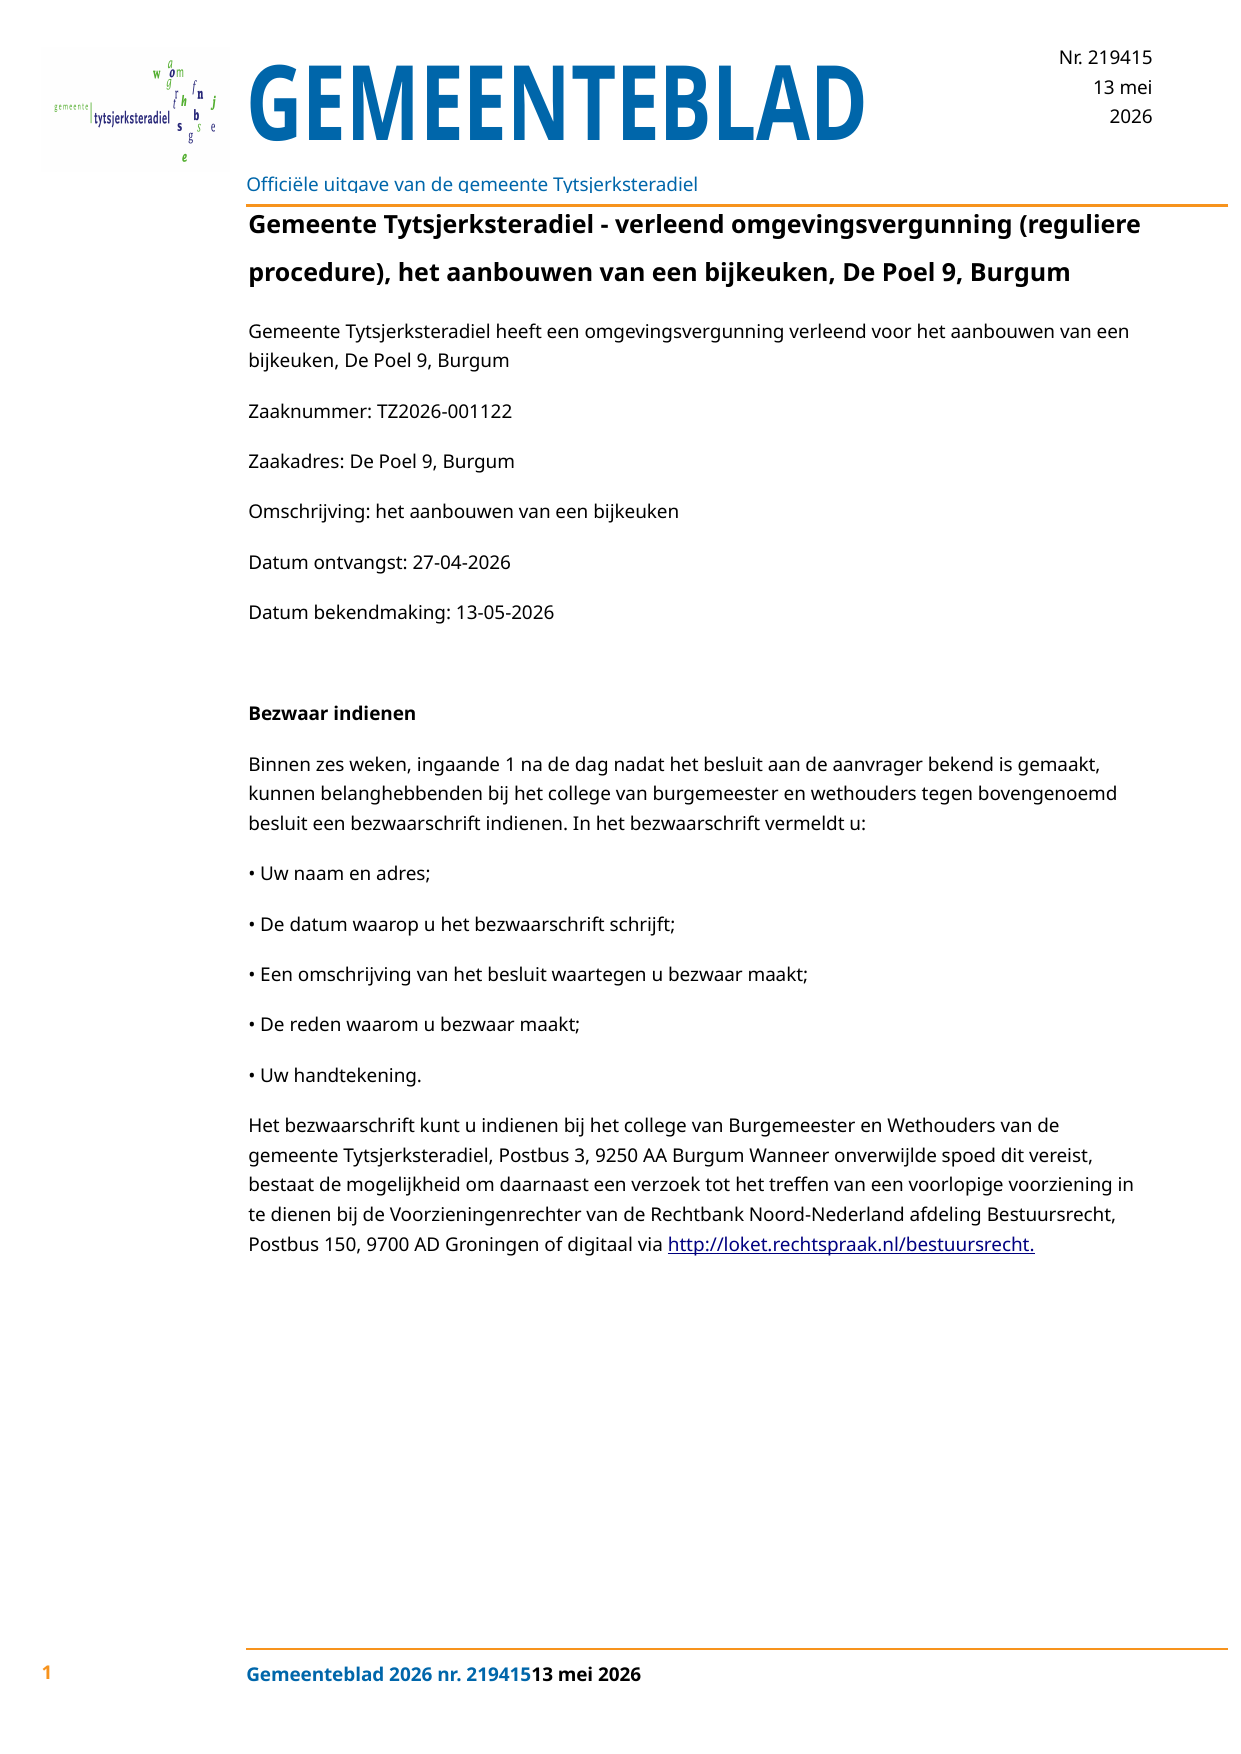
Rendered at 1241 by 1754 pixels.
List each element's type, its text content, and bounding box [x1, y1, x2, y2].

text Datum bekendmaking: 13-05-2026 [248, 599, 1152, 625]
text Omschrijving: het aanbouwen van een bijkeuken [248, 499, 1152, 524]
text • Een omschrijving van het besluit waartegen u bezwaar maakt; [248, 961, 1152, 987]
text • Uw handtekening. [248, 1062, 1152, 1088]
text Bezwaar indienen [248, 700, 1152, 726]
text Datum ontvangst: 27-04-2026 [248, 549, 1152, 575]
text Gemeente Tytsjerksteradiel heeft een omgevingsvergunning verleend voor het aanbouwen van een bijkeuken, De Poel 9, Burgum [248, 318, 1152, 373]
picture [41, 47, 231, 172]
text Zaakadres: De Poel 9, Burgum [248, 448, 1152, 474]
text • De datum waarop u het bezwaarschrift schrijft; [248, 911, 1152, 937]
text • De reden waarom u bezwaar maakt; [248, 1012, 1152, 1037]
text Gemeente Tytsjerksteradiel - verleend omgevingsvergunning (reguliere procedure), het aanbouwen van een bijkeuken, De Poel 9, Burgum [248, 207, 1152, 288]
text Zaaknummer: TZ2026-001122 [248, 398, 1152, 424]
text • Uw naam en adres; [248, 860, 1152, 886]
text Binnen zes weken, ingaande 1 na de dag nadat het besluit aan de aanvrager bekend is gemaakt, kunnen belanghebbenden bij het college van burgemeester en wethouders tegen bovengenoemd besluit een bezwaarschrift indienen. In het bezwaarschrift vermeldt u: [248, 751, 1152, 836]
text Het bezwaarschrift kunt u indienen bij het college van Burgemeester en Wethouders van de gemeente Tytsjerksteradiel, Postbus 3, 9250 AA Burgum Wanneer onverwijlde spoed dit vereist, bestaat de mogelijkheid om daarnaast een verzoek tot het treffen van een voorlopige voorziening in te dienen bij de Voorzieningenrechter van de Rechtbank Noord-Nederland afdeling Bestuursrecht, Postbus 150, 9700 AD Groningen of digitaal via http://loket.rechtspraak.nl/bestuursrecht. [248, 1112, 1152, 1257]
